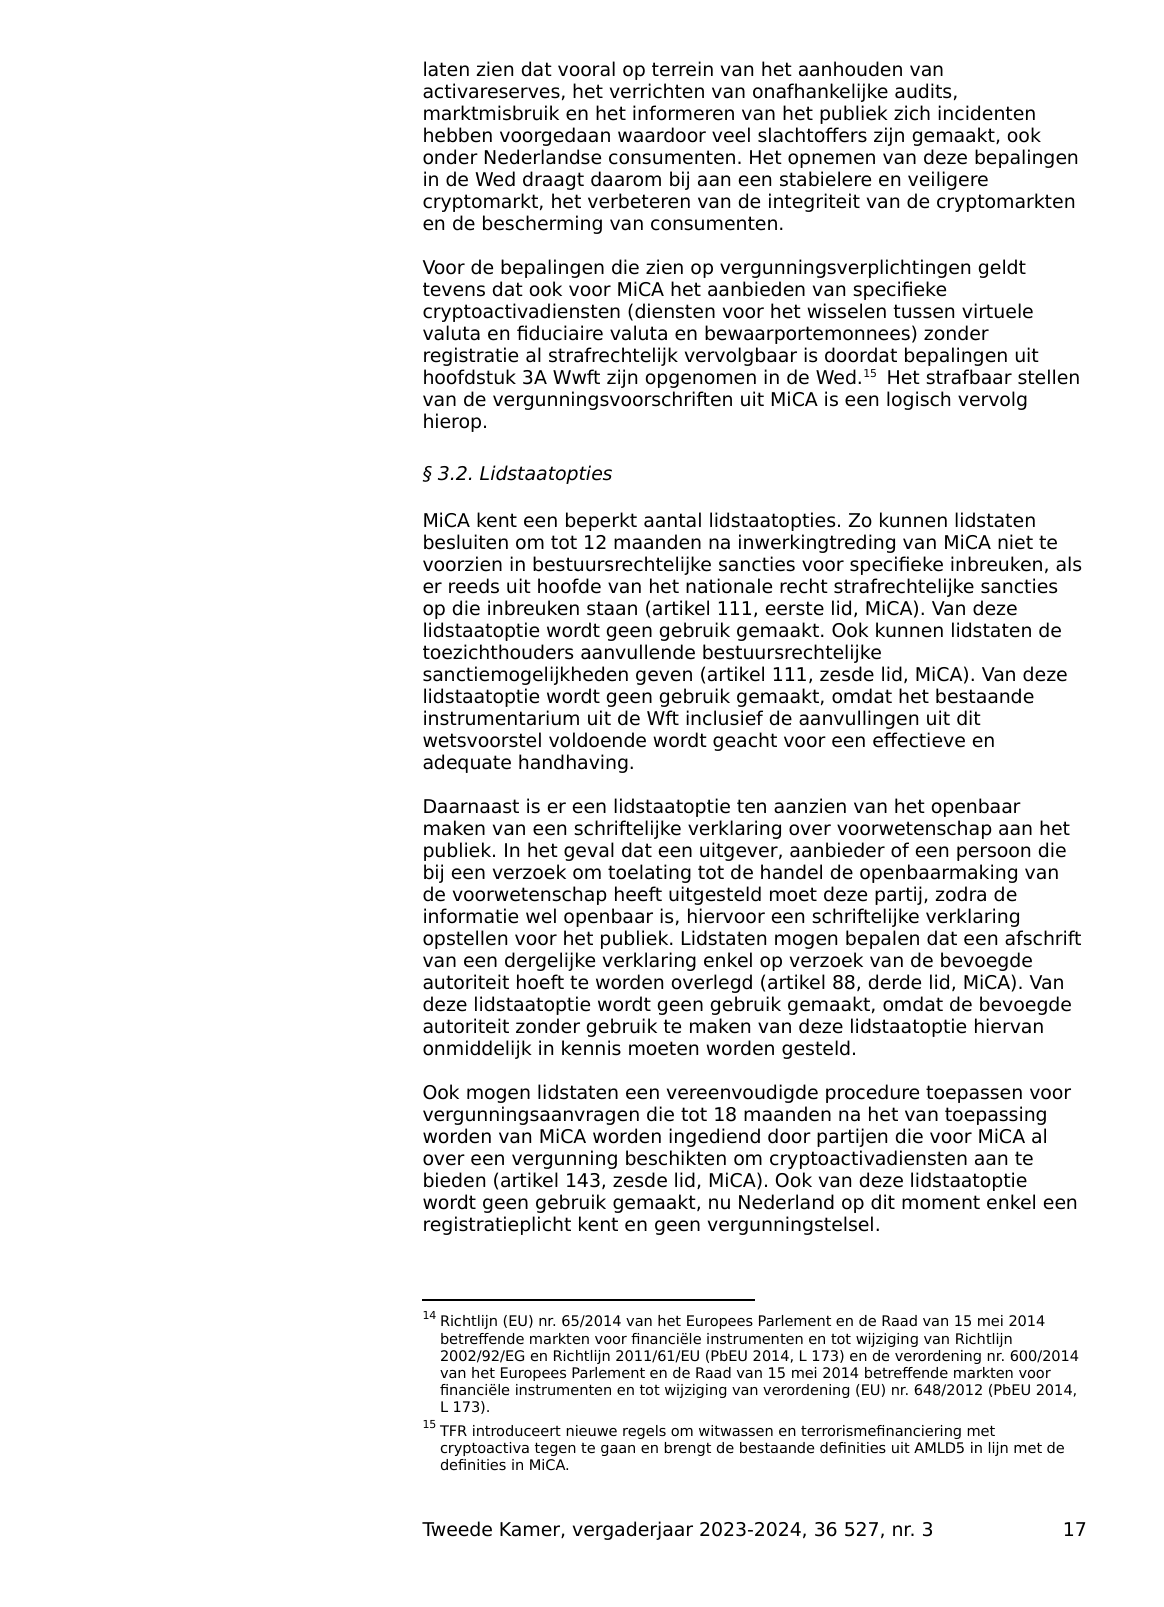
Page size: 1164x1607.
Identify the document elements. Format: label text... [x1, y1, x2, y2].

subtitle § 3.2. Lidstaatopties [422, 463, 1087, 485]
text laten zien dat vooral op terrein van het aanhouden van activareserves, het verrichten van onafhankelijke audits, marktmisbruik en het informeren van het publiek zich incidenten hebben voorgedaan waardoor veel slachtoffers zijn gemaakt, ook onder Nederlandse consumenten. Het opnemen van deze bepalingen in de Wed draagt daarom bij aan een stabielere en veiligere cryptomarkt, het verbeteren van de integriteit van de cryptomarkten en de bescherming van consumenten. [422, 59, 1087, 235]
text Richtlijn (EU) nr. 65/2014 van het Europees Parlement en de Raad van 15 mei 2014 betreffende markten voor financiële instrumenten en tot wijziging van Richtlijn 2002/92/EG en Richtlijn 2011/61/EU (PbEU 2014, L 173) en de verordening nr. 600/2014 van het Europees Parlement en de Raad van 15 mei 2014 betreffende markten voor financiële instrumenten en tot wijziging van verordening (EU) nr. 648/2012 (PbEU 2014, L 173). [422, 1309, 1087, 1416]
text Ook mogen lidstaten een vereenvoudigde procedure toepassen voor vergunningsaanvragen die tot 18 maanden na het van toepassing worden van MiCA worden ingediend door partijen die voor MiCA al over een vergunning beschikten om cryptoactivadiensten aan te bieden (artikel 143, zesde lid, MiCA). Ook van deze lidstaatoptie wordt geen gebruik gemaakt, nu Nederland op dit moment enkel een registratieplicht kent en geen vergunningstelsel. [422, 1082, 1087, 1236]
text Voor de bepalingen die zien op vergunningsverplichtingen geldt tevens dat ook voor MiCA het aanbieden van specifieke cryptoactivadiensten (diensten voor het wisselen tussen virtuele valuta en fiduciaire valuta en bewaarportemonnees) zonder registratie al strafrechtelijk vervolgbaar is doordat bepalingen uit hoofdstuk 3A Wwft zijn opgenomen in de Wed. Het strafbaar stellen van de vergunningsvoorschriften uit MiCA is een logisch vervolg hierop. [422, 257, 1087, 433]
text MiCA kent een beperkt aantal lidstaatopties. Zo kunnen lidstaten besluiten om tot 12 maanden na inwerkingtreding van MiCA niet te voorzien in bestuursrechtelijke sancties voor specifieke inbreuken, als er reeds uit hoofde van het nationale recht strafrechtelijke sancties op die inbreuken staan (artikel 111, eerste lid, MiCA). Van deze lidstaatoptie wordt geen gebruik gemaakt. Ook kunnen lidstaten de toezichthouders aanvullende bestuursrechtelijke sanctiemogelijkheden geven (artikel 111, zesde lid, MiCA). Van deze lidstaatoptie wordt geen gebruik gemaakt, omdat het bestaande instrumentarium uit de Wft inclusief de aanvullingen uit dit wetsvoorstel voldoende wordt geacht voor een effectieve en adequate handhaving. [422, 510, 1087, 774]
text TFR introduceert nieuwe regels om witwassen en terrorismefinanciering met cryptoactiva tegen te gaan en brengt de bestaande definities uit AMLD5 in lijn met de definities in MiCA. [422, 1418, 1087, 1474]
text Daarnaast is er een lidstaatoptie ten aanzien van het openbaar maken van een schriftelijke verklaring over voorwetenschap aan het publiek. In het geval dat een uitgever, aanbieder of een persoon die bij een verzoek om toelating tot de handel de openbaarmaking van de voorwetenschap heeft uitgesteld moet deze partij, zodra de informatie wel openbaar is, hiervoor een schriftelijke verklaring opstellen voor het publiek. Lidstaten mogen bepalen dat een afschrift van een dergelijke verklaring enkel op verzoek van de bevoegde autoriteit hoeft te worden overlegd (artikel 88, derde lid, MiCA). Van deze lidstaatoptie wordt geen gebruik gemaakt, omdat de bevoegde autoriteit zonder gebruik te maken van deze lidstaatoptie hiervan onmiddelijk in kennis moeten worden gesteld. [422, 796, 1087, 1059]
